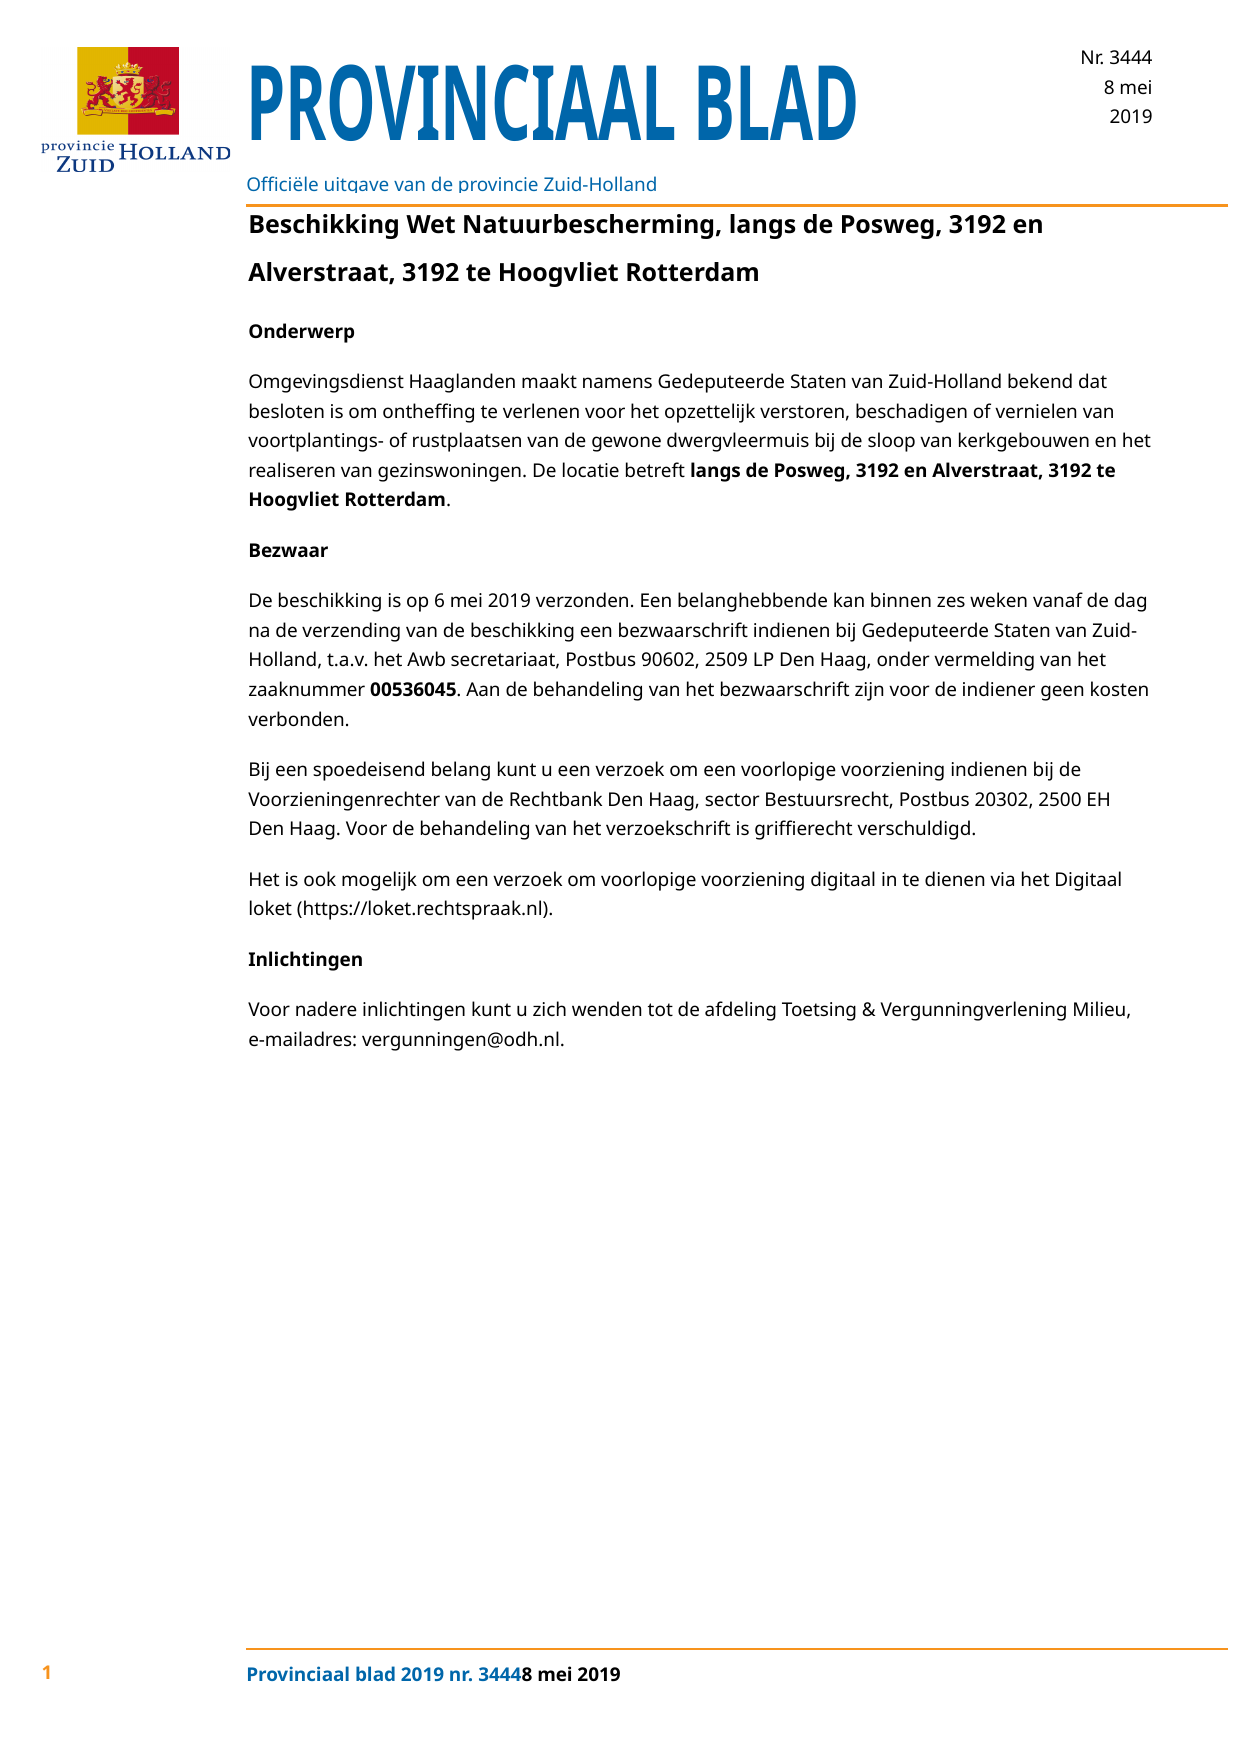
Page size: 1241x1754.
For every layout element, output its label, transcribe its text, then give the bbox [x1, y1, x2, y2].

text De beschikking is op 6 mei 2019 verzonden. Een belanghebbende kan binnen zes weken vanaf de dag na de verzending van de beschikking een bezwaarschrift indienen bij Gedeputeerde Staten van Zuid-Holland, t.a.v. het Awb secretariaat, Postbus 90602, 2509 LP Den Haag, onder vermelding van het zaaknummer 00536045. Aan de behandeling van het bezwaarschrift zijn voor de indiener geen kosten verbonden. [248, 587, 1152, 732]
text Het is ook mogelijk om een verzoek om voorlopige voorziening digitaal in te dienen via het Digitaal loket (https://loket.rechtspraak.nl). [248, 866, 1152, 921]
text Bij een spoedeisend belang kunt u een verzoek om een voorlopige voorziening indienen bij de Voorzieningenrechter van de Rechtbank Den Haag, sector Bestuursrecht, Postbus 20302, 2500 EH Den Haag. Voor de behandeling van het verzoekschrift is griffierecht verschuldigd. [248, 756, 1152, 841]
text Omgevingsdienst Haaglanden maakt namens Gedeputeerde Staten van Zuid-Holland bekend dat besloten is om ontheffing te verlenen voor het opzettelijk verstoren, beschadigen of vernielen van voortplantings- of rustplaatsen van de gewone dwergvleermuis bij de sloop van kerkgebouwen en het realiseren van gezinswoningen. De locatie betreft langs de Posweg, 3192 en Alverstraat, 3192 te Hoogvliet Rotterdam. [248, 368, 1152, 512]
picture [41, 47, 231, 172]
text Bezwaar [248, 537, 1152, 563]
text Beschikking Wet Natuurbescherming, langs de Posweg, 3192 en Alverstraat, 3192 te Hoogvliet Rotterdam [248, 207, 1152, 288]
text Inlichtingen [248, 946, 1152, 972]
text Voor nadere inlichtingen kunt u zich wenden tot de afdeling Toetsing & Vergunningverlening Milieu, e-mailadres: vergunningen@odh.nl. [248, 996, 1152, 1052]
text Onderwerp [248, 318, 1152, 344]
